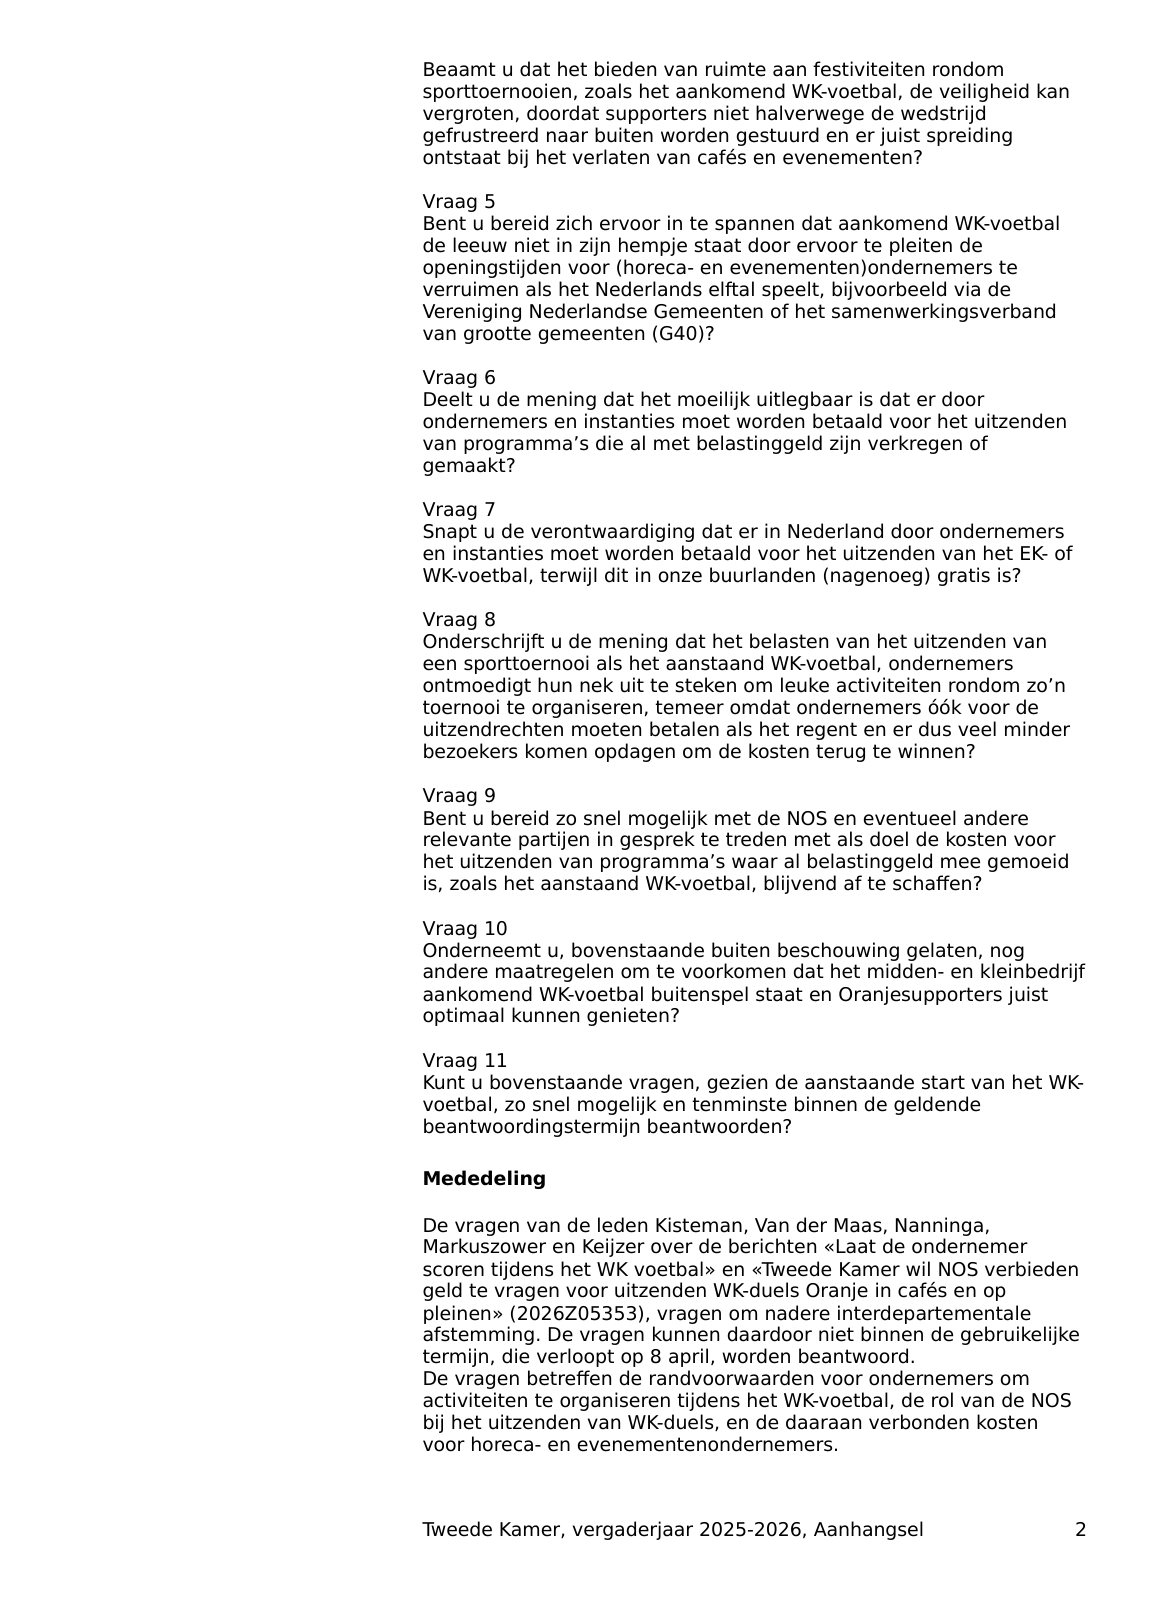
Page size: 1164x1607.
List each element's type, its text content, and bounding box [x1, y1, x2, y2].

text Vraag 9 [422, 785, 1087, 807]
text Deelt u de mening dat het moeilijk uitlegbaar is dat er door ondernemers en instanties moet worden betaald voor het uitzenden van programma’s die al met belastinggeld zijn verkregen of gemaakt? [422, 389, 1087, 477]
text Vraag 10 [422, 917, 1087, 939]
subtitle Mededeling [422, 1167, 1087, 1189]
text De vragen betreffen de randvoorwaarden voor ondernemers om activiteiten te organiseren tijdens het WK-voetbal, de rol van de NOS bij het uitzenden van WK-duels, en de daaraan verbonden kosten voor horeca- en evenementenondernemers. [422, 1368, 1087, 1456]
text Bent u bereid zich ervoor in te spannen dat aankomend WK-voetbal de leeuw niet in zijn hempje staat door ervoor te pleiten de openingstijden voor (horeca- en evenementen)ondernemers te verruimen als het Nederlands elftal speelt, bijvoorbeeld via de Vereniging Nederlandse Gemeenten of het samenwerkingsverband van grootte gemeenten (G40)? [422, 213, 1087, 345]
text Onderneemt u, bovenstaande buiten beschouwing gelaten, nog andere maatregelen om te voorkomen dat het midden- en kleinbedrijf aankomend WK-voetbal buitenspel staat en Oranjesupporters juist optimaal kunnen genieten? [422, 939, 1087, 1027]
text Onderschrijft u de mening dat het belasten van het uitzenden van een sporttoernooi als het aanstaand WK-voetbal, ondernemers ontmoedigt hun nek uit te steken om leuke activiteiten rondom zo’n toernooi te organiseren, temeer omdat ondernemers óók voor de uitzendrechten moeten betalen als het regent en er dus veel minder bezoekers komen opdagen om de kosten terug te winnen? [422, 631, 1087, 763]
text Beaamt u dat het bieden van ruimte aan festiviteiten rondom sporttoernooien, zoals het aankomend WK-voetbal, de veiligheid kan vergroten, doordat supporters niet halverwege de wedstrijd gefrustreerd naar buiten worden gestuurd en er juist spreiding ontstaat bij het verlaten van cafés en evenementen? [422, 59, 1087, 169]
text Bent u bereid zo snel mogelijk met de NOS en eventueel andere relevante partijen in gesprek te treden met als doel de kosten voor het uitzenden van programma’s waar al belastinggeld mee gemoeid is, zoals het aanstaand WK-voetbal, blijvend af te schaffen? [422, 807, 1087, 895]
text Vraag 7 [422, 499, 1087, 521]
text Snapt u de verontwaardiging dat er in Nederland door ondernemers en instanties moet worden betaald voor het uitzenden van het EK- of WK-voetbal, terwijl dit in onze buurlanden (nagenoeg) gratis is? [422, 521, 1087, 587]
text Kunt u bovenstaande vragen, gezien de aanstaande start van het WK-voetbal, zo snel mogelijk en tenminste binnen de geldende beantwoordingstermijn beantwoorden? [422, 1072, 1087, 1137]
text De vragen van de leden Kisteman, Van der Maas, Nanninga, Markuszower en Keijzer over de berichten «Laat de ondernemer scoren tijdens het WK voetbal» en «Tweede Kamer wil NOS verbieden geld te vragen voor uitzenden WK-duels Oranje in cafés en op pleinen» (2026Z05353), vragen om nadere interdepartementale afstemming. De vragen kunnen daardoor niet binnen de gebruikelijke termijn, die verloopt op 8 april, worden beantwoord. [422, 1214, 1087, 1368]
text Vraag 8 [422, 609, 1087, 631]
text Vraag 6 [422, 367, 1087, 389]
text Vraag 11 [422, 1049, 1087, 1072]
text Vraag 5 [422, 191, 1087, 213]
